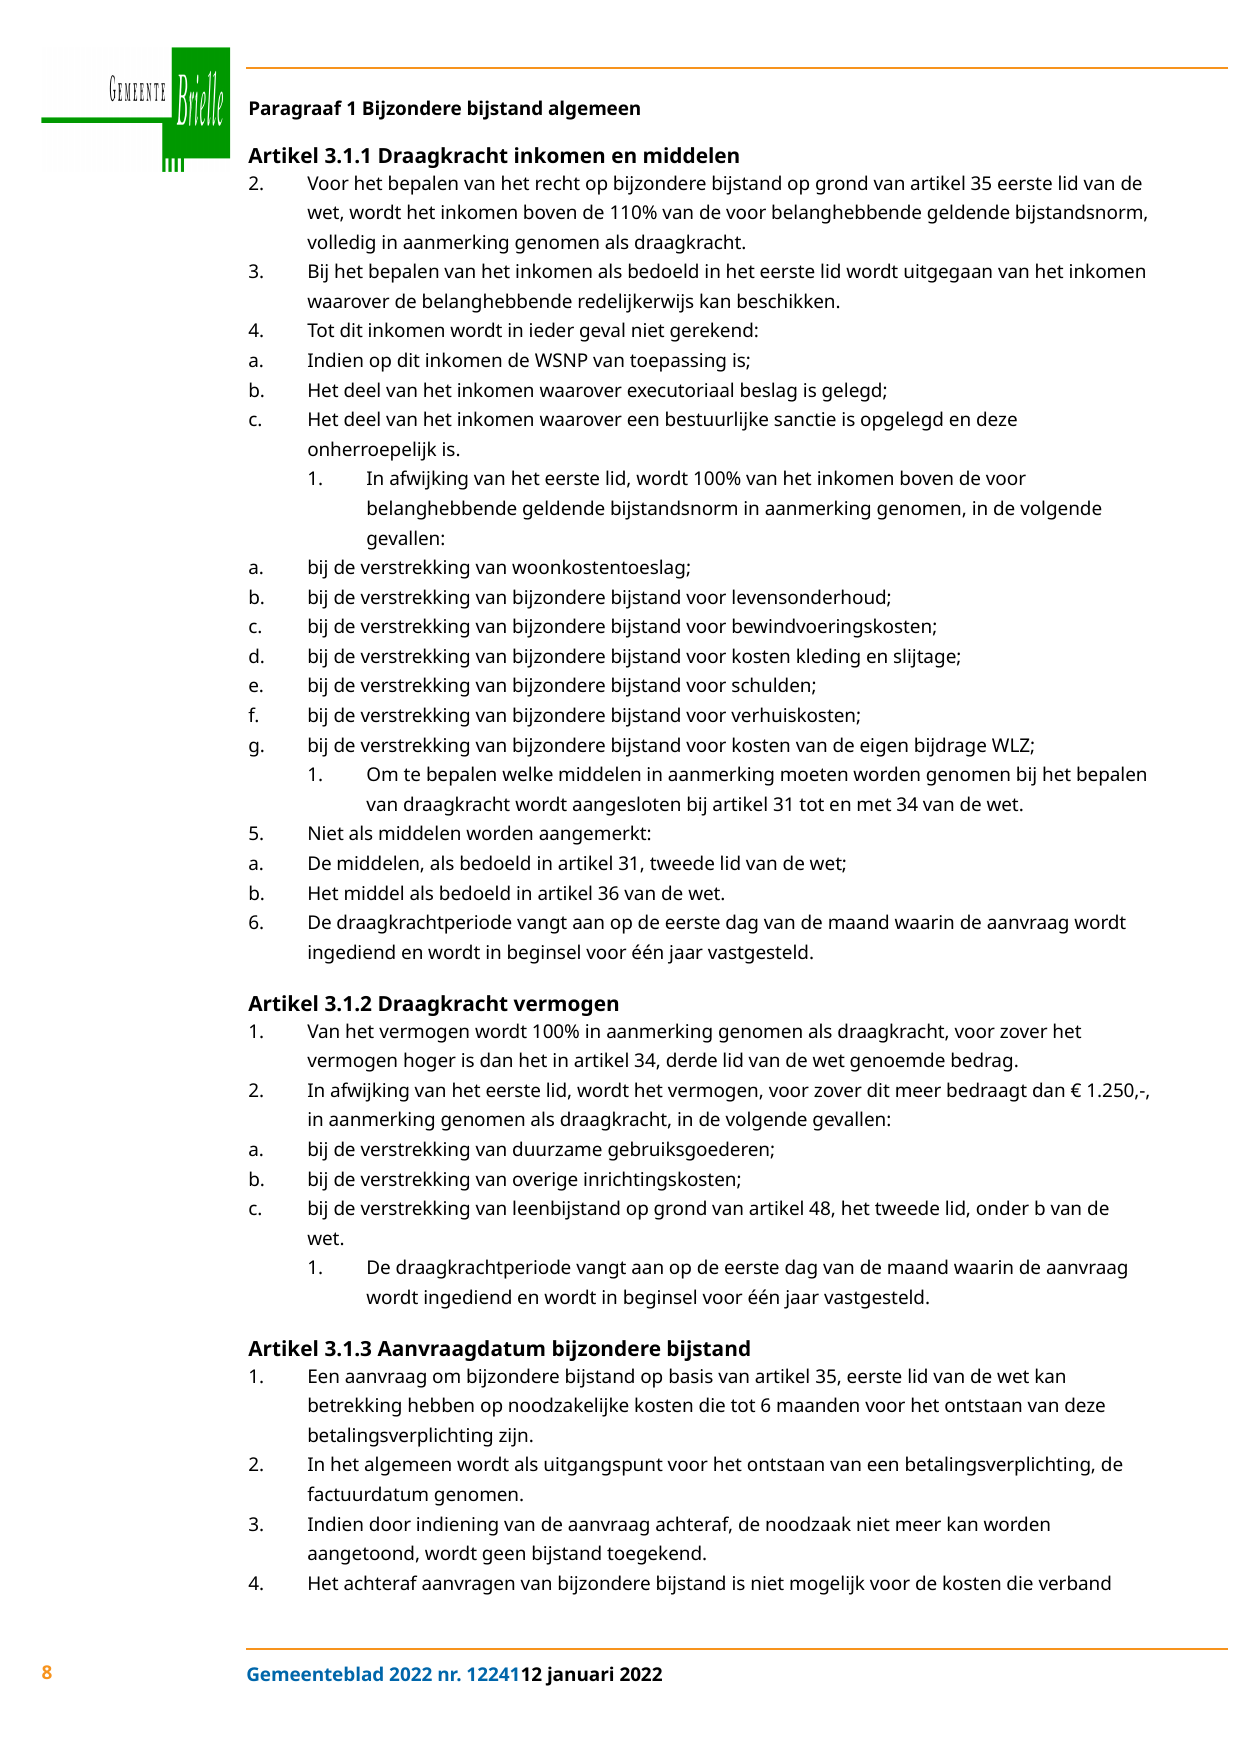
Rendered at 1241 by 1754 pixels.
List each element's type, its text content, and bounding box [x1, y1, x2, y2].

list De middelen, als bedoeld in artikel 31, tweede lid van de wet; [248, 850, 1152, 876]
text Artikel 3.1.2 Draagkracht vermogen [248, 989, 1152, 1018]
list bij de verstrekking van bijzondere bijstand voor levensonderhoud; [248, 584, 1152, 610]
list In het algemeen wordt als uitgangspunt voor het ontstaan van een betalingsverplichting, de factuurdatum genomen. [248, 1452, 1152, 1507]
list In afwijking van het eerste lid, wordt 100% van het inkomen boven de voor belanghebbende geldende bijstandsnorm in aanmerking genomen, in de volgende gevallen: [307, 466, 1152, 551]
list De draagkrachtperiode vangt aan op de eerste dag van de maand waarin de aanvraag wordt ingediend en wordt in beginsel voor één jaar vastgesteld. [248, 909, 1152, 965]
list Het deel van het inkomen waarover een bestuurlijke sanctie is opgelegd en deze onherroepelijk is. [248, 406, 1152, 462]
text Paragraaf 1 Bijzondere bijstand algemeen [248, 95, 1152, 121]
text Artikel 3.1.3 Aanvraagdatum bijzondere bijstand [248, 1334, 1152, 1363]
list bij de verstrekking van bijzondere bijstand voor schulden; [248, 673, 1152, 698]
list bij de verstrekking van woonkostentoeslag; [248, 554, 1152, 580]
list Een aanvraag om bijzondere bijstand op basis van artikel 35, eerste lid van de wet kan betrekking hebben op noodzakelijke kosten die tot 6 maanden voor het ontstaan van deze betalingsverplichting zijn. [248, 1363, 1152, 1448]
list Het deel van het inkomen waarover executoriaal beslag is gelegd; [248, 377, 1152, 403]
list Tot dit inkomen wordt in ieder geval niet gerekend: [248, 318, 1152, 343]
list bij de verstrekking van bijzondere bijstand voor verhuiskosten; [248, 702, 1152, 728]
list bij de verstrekking van overige inrichtingskosten; [248, 1166, 1152, 1191]
list bij de verstrekking van duurzame gebruiksgoederen; [248, 1136, 1152, 1162]
list Het middel als bedoeld in artikel 36 van de wet. [248, 880, 1152, 906]
text Artikel 3.1.1 Draagkracht inkomen en middelen [248, 141, 1152, 170]
list bij de verstrekking van bijzondere bijstand voor bewindvoeringskosten; [248, 613, 1152, 639]
list De draagkrachtperiode vangt aan op de eerste dag van de maand waarin de aanvraag wordt ingediend en wordt in beginsel voor één jaar vastgesteld. [307, 1254, 1152, 1310]
list Het achteraf aanvragen van bijzondere bijstand is niet mogelijk voor de kosten die verband [248, 1570, 1152, 1596]
list Niet als middelen worden aangemerkt: [248, 821, 1152, 846]
list In afwijking van het eerste lid, wordt het vermogen, voor zover dit meer bedraagt dan € 1.250,-, in aanmerking genomen als draagkracht, in de volgende gevallen: [248, 1077, 1152, 1132]
list bij de verstrekking van leenbijstand op grond van artikel 48, het tweede lid, onder b van de wet. [248, 1195, 1152, 1251]
list Bij het bepalen van het inkomen als bedoeld in het eerste lid wordt uitgegaan van het inkomen waarover de belanghebbende redelijkerwijs kan beschikken. [248, 258, 1152, 314]
picture [41, 47, 231, 172]
list Van het vermogen wordt 100% in aanmerking genomen als draagkracht, voor zover het vermogen hoger is dan het in artikel 34, derde lid van de wet genoemde bedrag. [248, 1018, 1152, 1073]
list Voor het bepalen van het recht op bijzondere bijstand op grond van artikel 35 eerste lid van de wet, wordt het inkomen boven de 110% van de voor belanghebbende geldende bijstandsnorm, volledig in aanmerking genomen als draagkracht. [248, 170, 1152, 255]
list bij de verstrekking van bijzondere bijstand voor kosten kleding en slijtage; [248, 643, 1152, 669]
list Om te bepalen welke middelen in aanmerking moeten worden genomen bij het bepalen van draagkracht wordt aangesloten bij artikel 31 tot en met 34 van de wet. [307, 761, 1152, 817]
list Indien door indiening van de aanvraag achteraf, de noodzaak niet meer kan worden aangetoond, wordt geen bijstand toegekend. [248, 1511, 1152, 1566]
list bij de verstrekking van bijzondere bijstand voor kosten van de eigen bijdrage WLZ; [248, 732, 1152, 758]
list Indien op dit inkomen de WSNP van toepassing is; [248, 347, 1152, 373]
